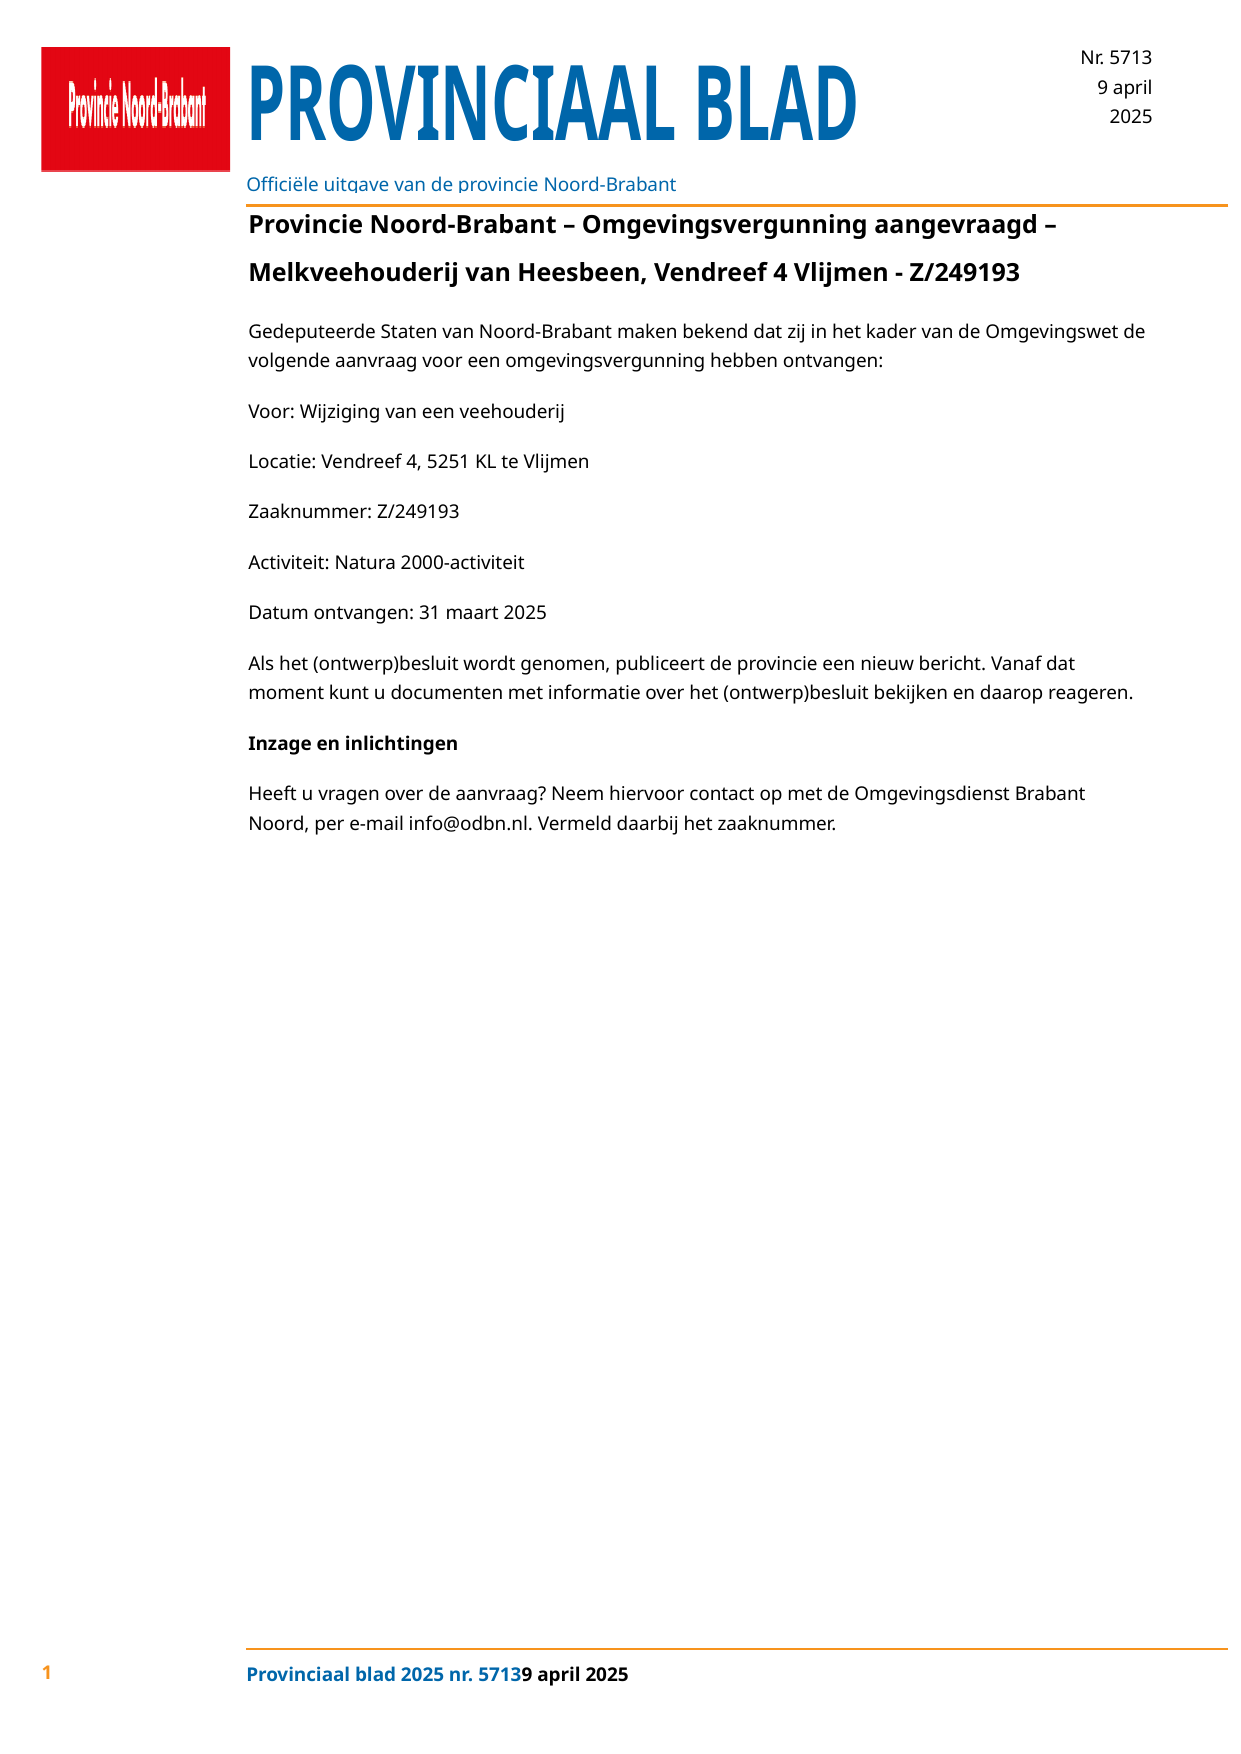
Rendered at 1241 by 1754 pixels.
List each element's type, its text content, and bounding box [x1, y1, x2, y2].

text Locatie: Vendreef 4, 5251 KL te Vlijmen [248, 448, 1152, 474]
text Provincie Noord-Brabant – Omgevingsvergunning aangevraagd – Melkveehouderij van Heesbeen, Vendreef 4 Vlijmen - Z/249193 [248, 207, 1152, 288]
text Heeft u vragen over de aanvraag? Neem hiervoor contact op met de Omgevingsdienst Brabant Noord, per e-mail info@odbn.nl. Vermeld daarbij het zaaknummer. [248, 780, 1152, 836]
text Gedeputeerde Staten van Noord-Brabant maken bekend dat zij in het kader van de Omgevingswet de volgende aanvraag voor een omgevingsvergunning hebben ontvangen: [248, 318, 1152, 373]
text Zaaknummer: Z/249193 [248, 499, 1152, 524]
text Inzage en inlichtingen [248, 730, 1152, 756]
text Voor: Wijziging van een veehouderij [248, 398, 1152, 424]
text Als het (ontwerp)besluit wordt genomen, publiceert de provincie een nieuw bericht. Vanaf dat moment kunt u documenten met informatie over het (ontwerp)besluit bekijken en daarop reageren. [248, 650, 1152, 705]
picture [41, 47, 231, 172]
text Datum ontvangen: 31 maart 2025 [248, 599, 1152, 625]
text Activiteit: Natura 2000-activiteit [248, 549, 1152, 575]
